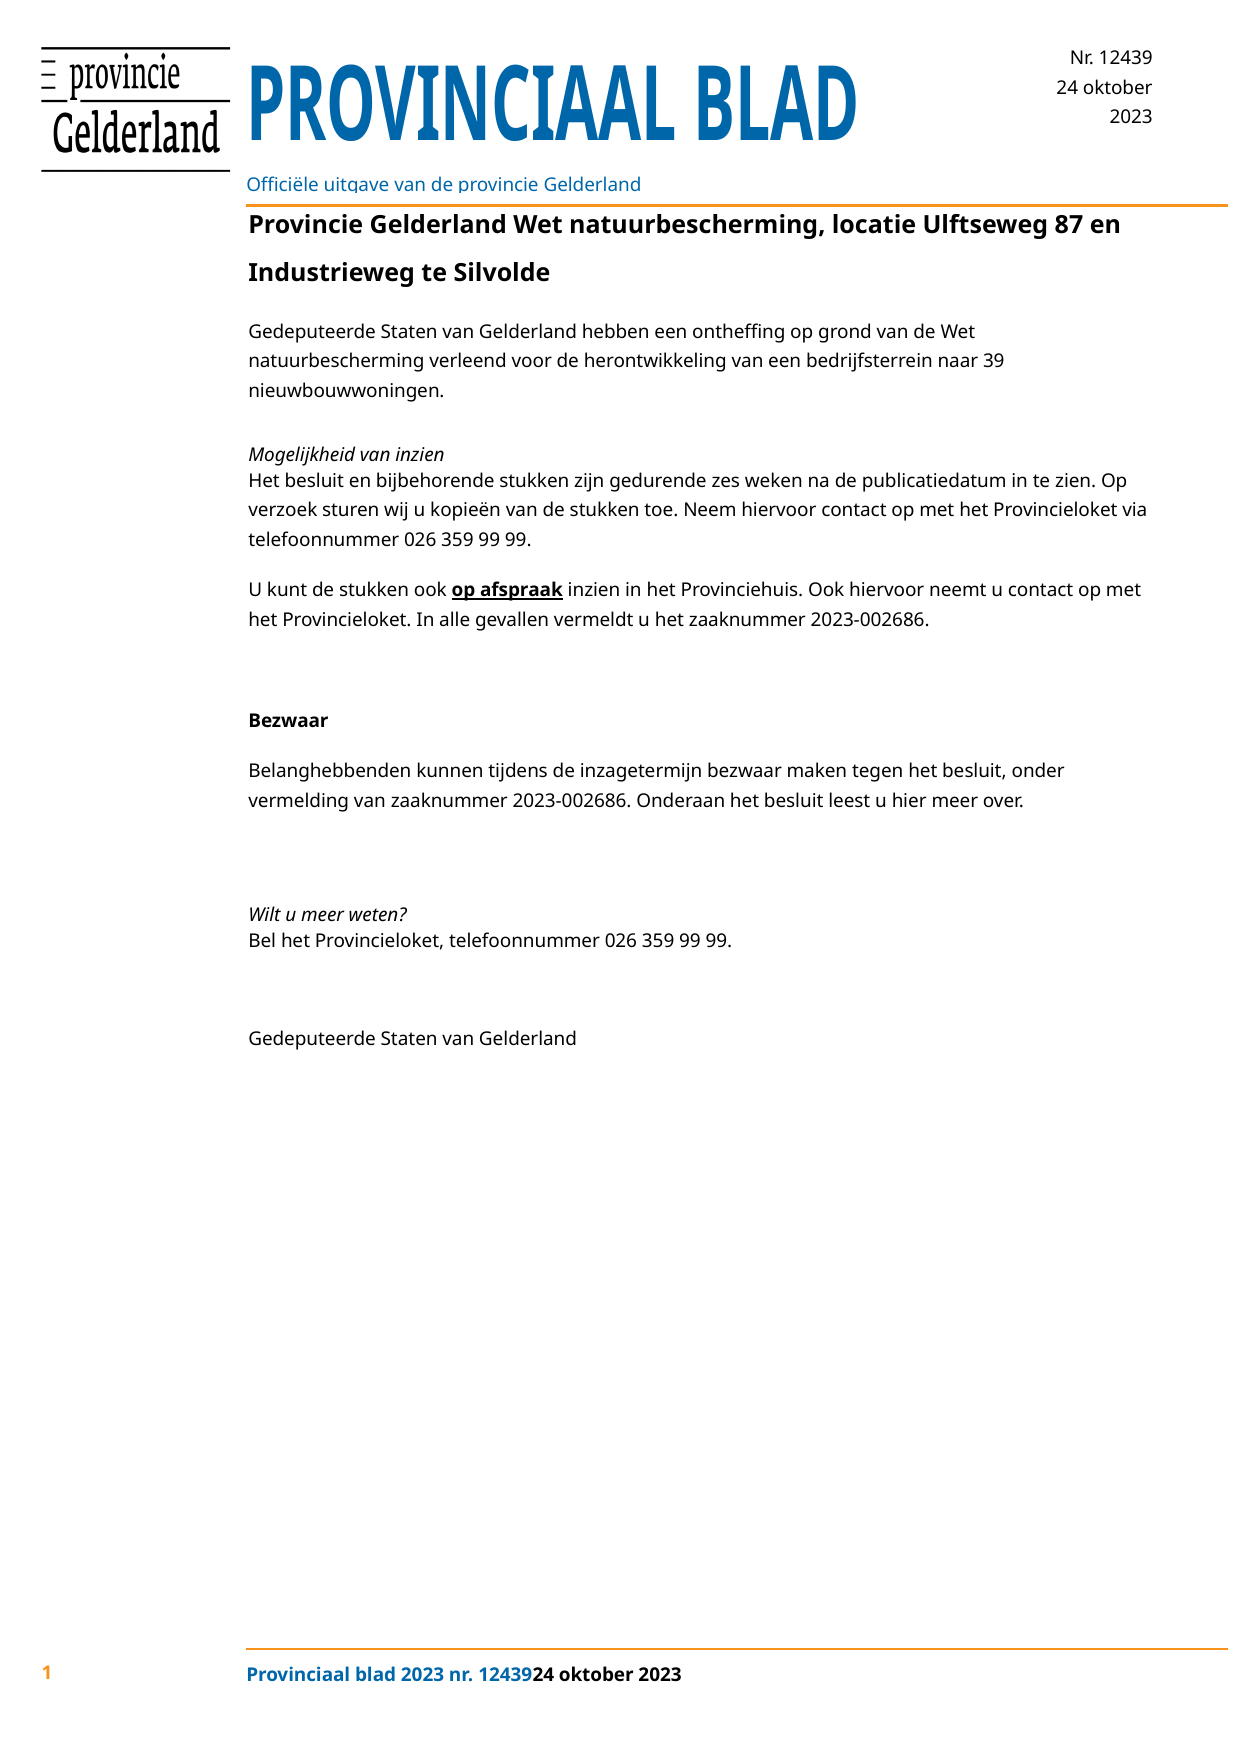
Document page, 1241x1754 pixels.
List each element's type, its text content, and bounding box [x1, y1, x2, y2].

text Wilt u meer weten? [248, 901, 1152, 927]
text Gedeputeerde Staten van Gelderland [248, 1025, 1152, 1051]
text U kunt de stukken ook op afspraak inzien in het Provinciehuis. Ook hiervoor neemt u contact op met het Provincieloket. In alle gevallen vermeldt u het zaaknummer 2023-002686. [248, 576, 1152, 632]
text Provincie Gelderland Wet natuurbescherming, locatie Ulftseweg 87 en Industrieweg te Silvolde [248, 207, 1152, 288]
text Belanghebbenden kunnen tijdens de inzagetermijn bezwaar maken tegen het besluit, onder vermelding van zaaknummer 2023-002686. Onderaan het besluit leest u hier meer over. [248, 757, 1152, 812]
text Mogelijkheid van inzien [248, 441, 1152, 467]
text Bel het Provincieloket, telefoonnummer 026 359 99 99. [248, 927, 1152, 953]
text Het besluit en bijbehorende stukken zijn gedurende zes weken na de publicatiedatum in te zien. Op verzoek sturen wij u kopieën van de stukken toe. Neem hiervoor contact op met het Provincieloket via telefoonnummer 026 359 99 99. [248, 467, 1152, 552]
text Gedeputeerde Staten van Gelderland hebben een ontheffing op grond van de Wet natuurbescherming verleend voor de herontwikkeling van een bedrijfsterrein naar 39 nieuwbouwwoningen. [248, 318, 1152, 403]
text Bezwaar [248, 707, 1152, 732]
picture [41, 47, 231, 172]
